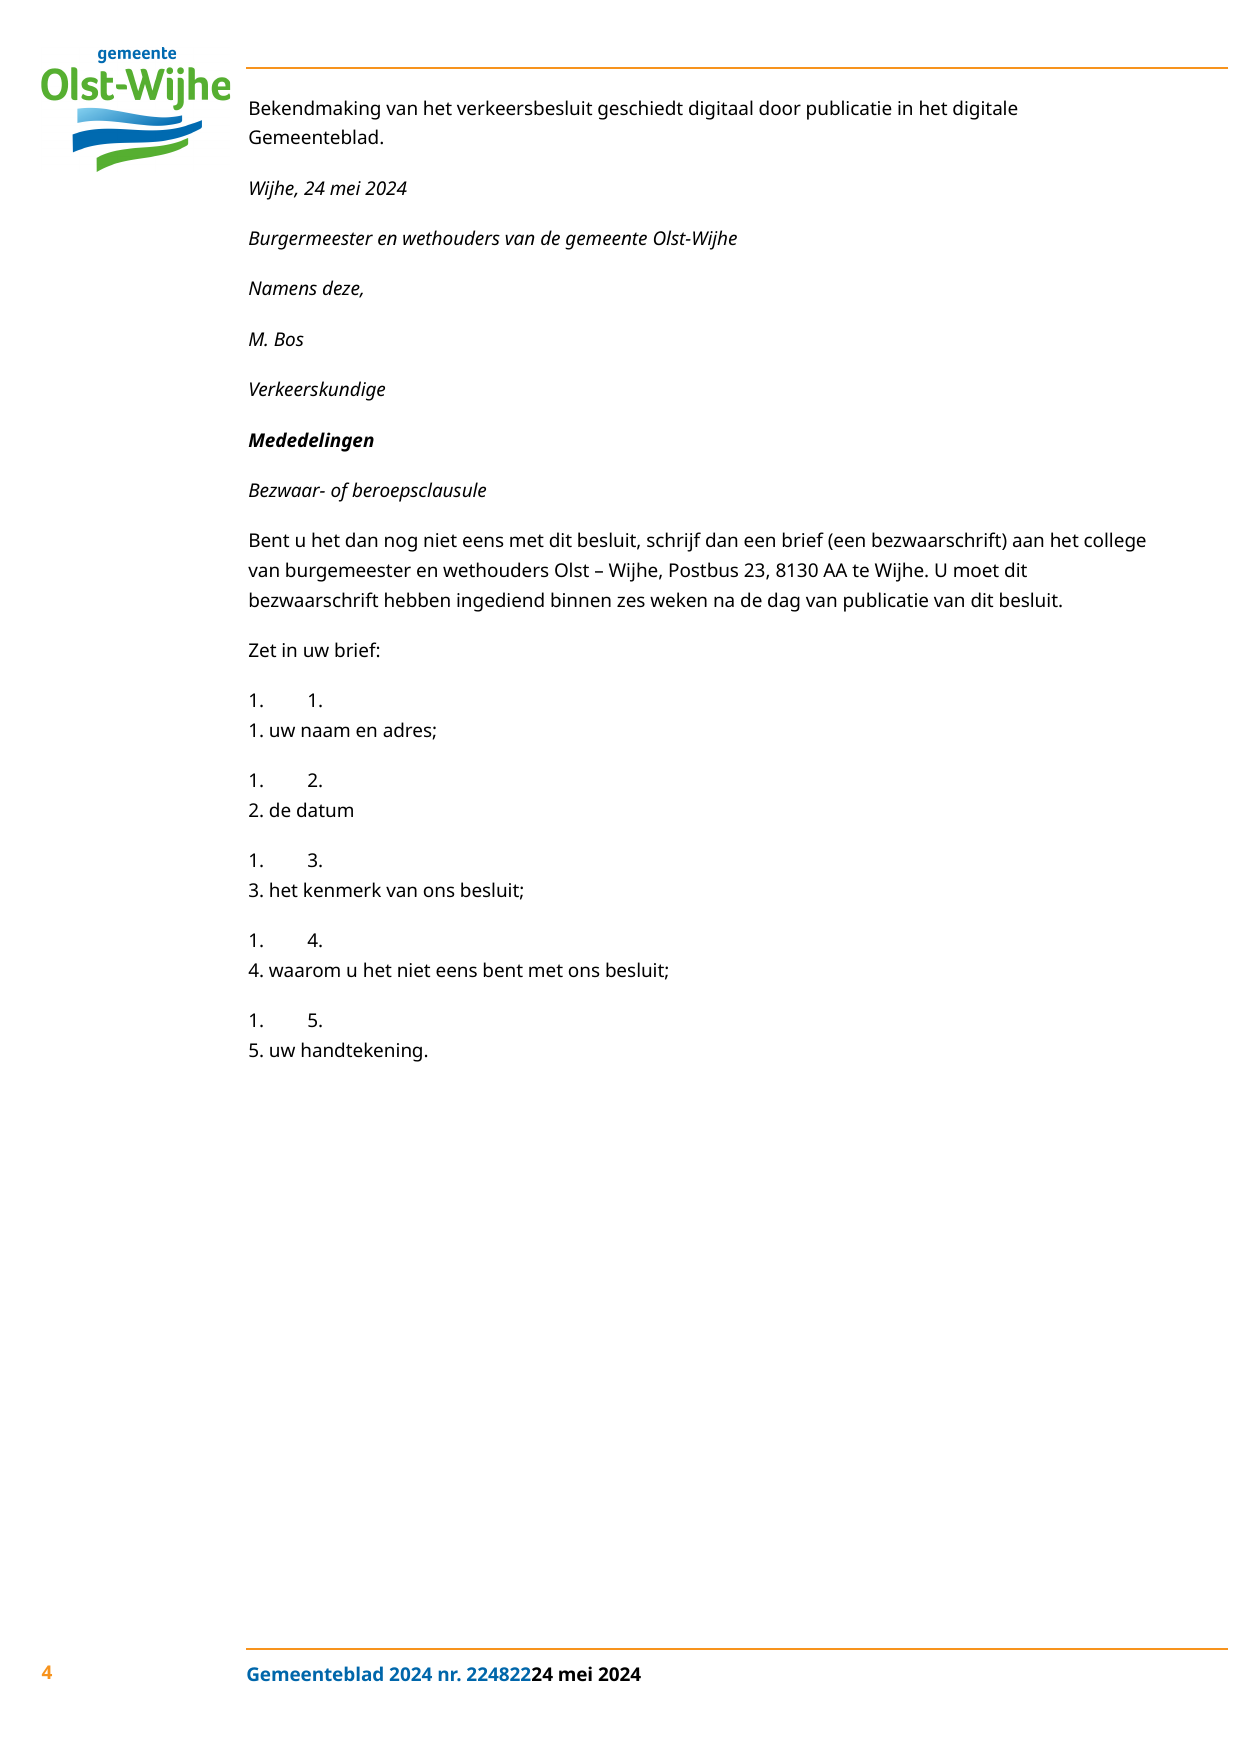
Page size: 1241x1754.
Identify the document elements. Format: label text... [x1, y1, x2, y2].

text 5. uw handtekening. [248, 1037, 1152, 1063]
text 3. het kenmerk van ons besluit; [248, 877, 1152, 903]
text Verkeerskundige [248, 376, 1152, 402]
text Mededelingen [248, 427, 1152, 453]
list 2. [248, 768, 1152, 793]
text Bent u het dan nog niet eens met dit besluit, schrijf dan een brief (een bezwaarschrift) aan het college van burgemeester en wethouders Olst – Wijhe, Postbus 23, 8130 AA te Wijhe. U moet dit bezwaarschrift hebben ingediend binnen zes weken na de dag van publicatie van dit besluit. [248, 528, 1152, 613]
text Bezwaar- of beroepsclausule [248, 477, 1152, 503]
text Namens deze, [248, 276, 1152, 301]
text 4. waarom u het niet eens bent met ons besluit; [248, 957, 1152, 983]
list 3. [248, 848, 1152, 873]
list 4. [248, 928, 1152, 953]
list 5. [248, 1008, 1152, 1033]
text M. Bos [248, 326, 1152, 352]
text 1. uw naam en adres; [248, 717, 1152, 743]
picture [41, 47, 231, 172]
list 1. [248, 688, 1152, 713]
text Bekendmaking van het verkeersbesluit geschiedt digitaal door publicatie in het digitale Gemeenteblad. [248, 95, 1152, 150]
text Wijhe, 24 mei 2024 [248, 175, 1152, 201]
text Burgermeester en wethouders van de gemeente Olst-Wijhe [248, 225, 1152, 251]
text Zet in uw brief: [248, 637, 1152, 663]
text 2. de datum [248, 797, 1152, 823]
